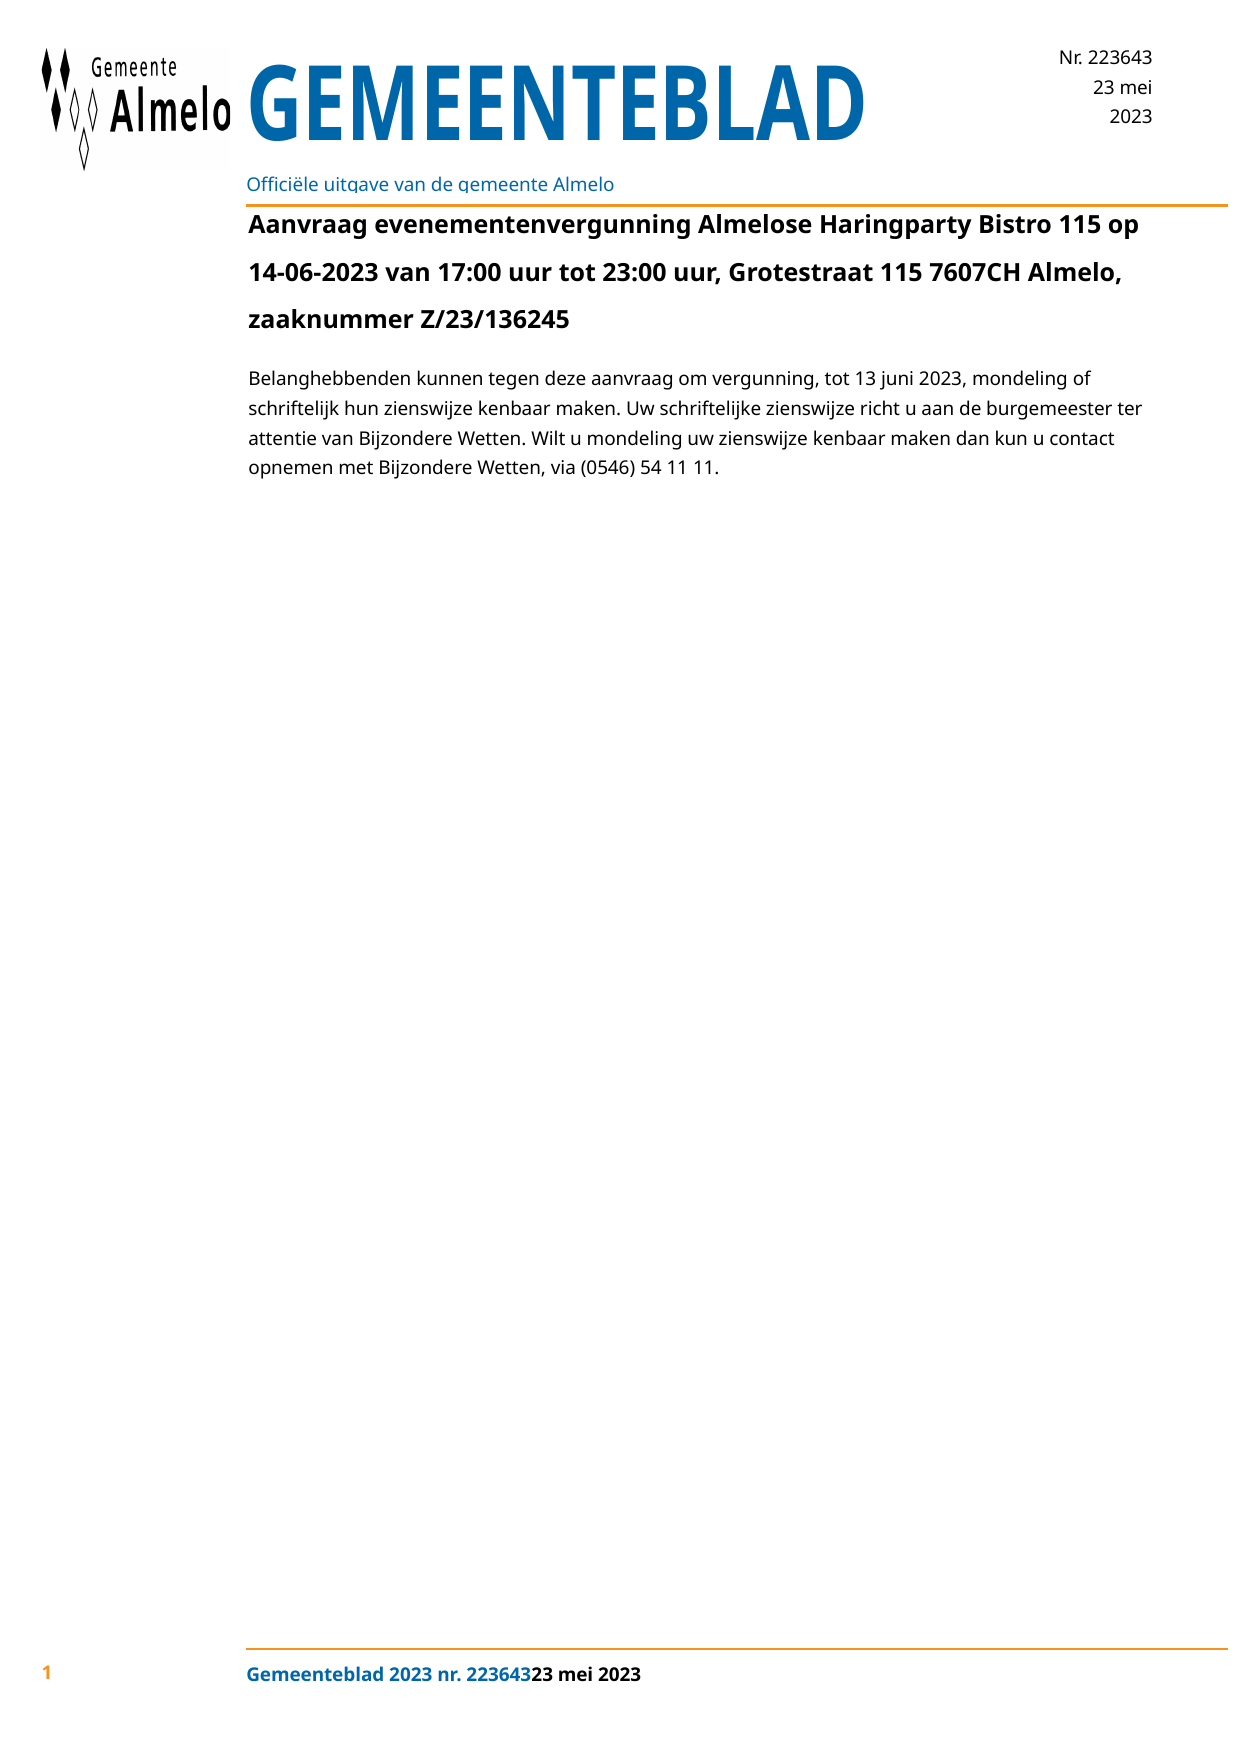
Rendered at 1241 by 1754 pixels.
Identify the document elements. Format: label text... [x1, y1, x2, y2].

picture [41, 47, 231, 172]
text Belanghebbenden kunnen tegen deze aanvraag om vergunning, tot 13 juni 2023, mondeling of schriftelijk hun zienswijze kenbaar maken. Uw schriftelijke zienswijze richt u aan de burgemeester ter attentie van Bijzondere Wetten. Wilt u mondeling uw zienswijze kenbaar maken dan kun u contact opnemen met Bijzondere Wetten, via (0546) 54 11 11. [248, 366, 1152, 480]
text Aanvraag evenementenvergunning Almelose Haringparty Bistro 115 op 14-06-2023 van 17:00 uur tot 23:00 uur, Grotestraat 115 7607CH Almelo, zaaknummer Z/23/136245 [248, 207, 1152, 336]
